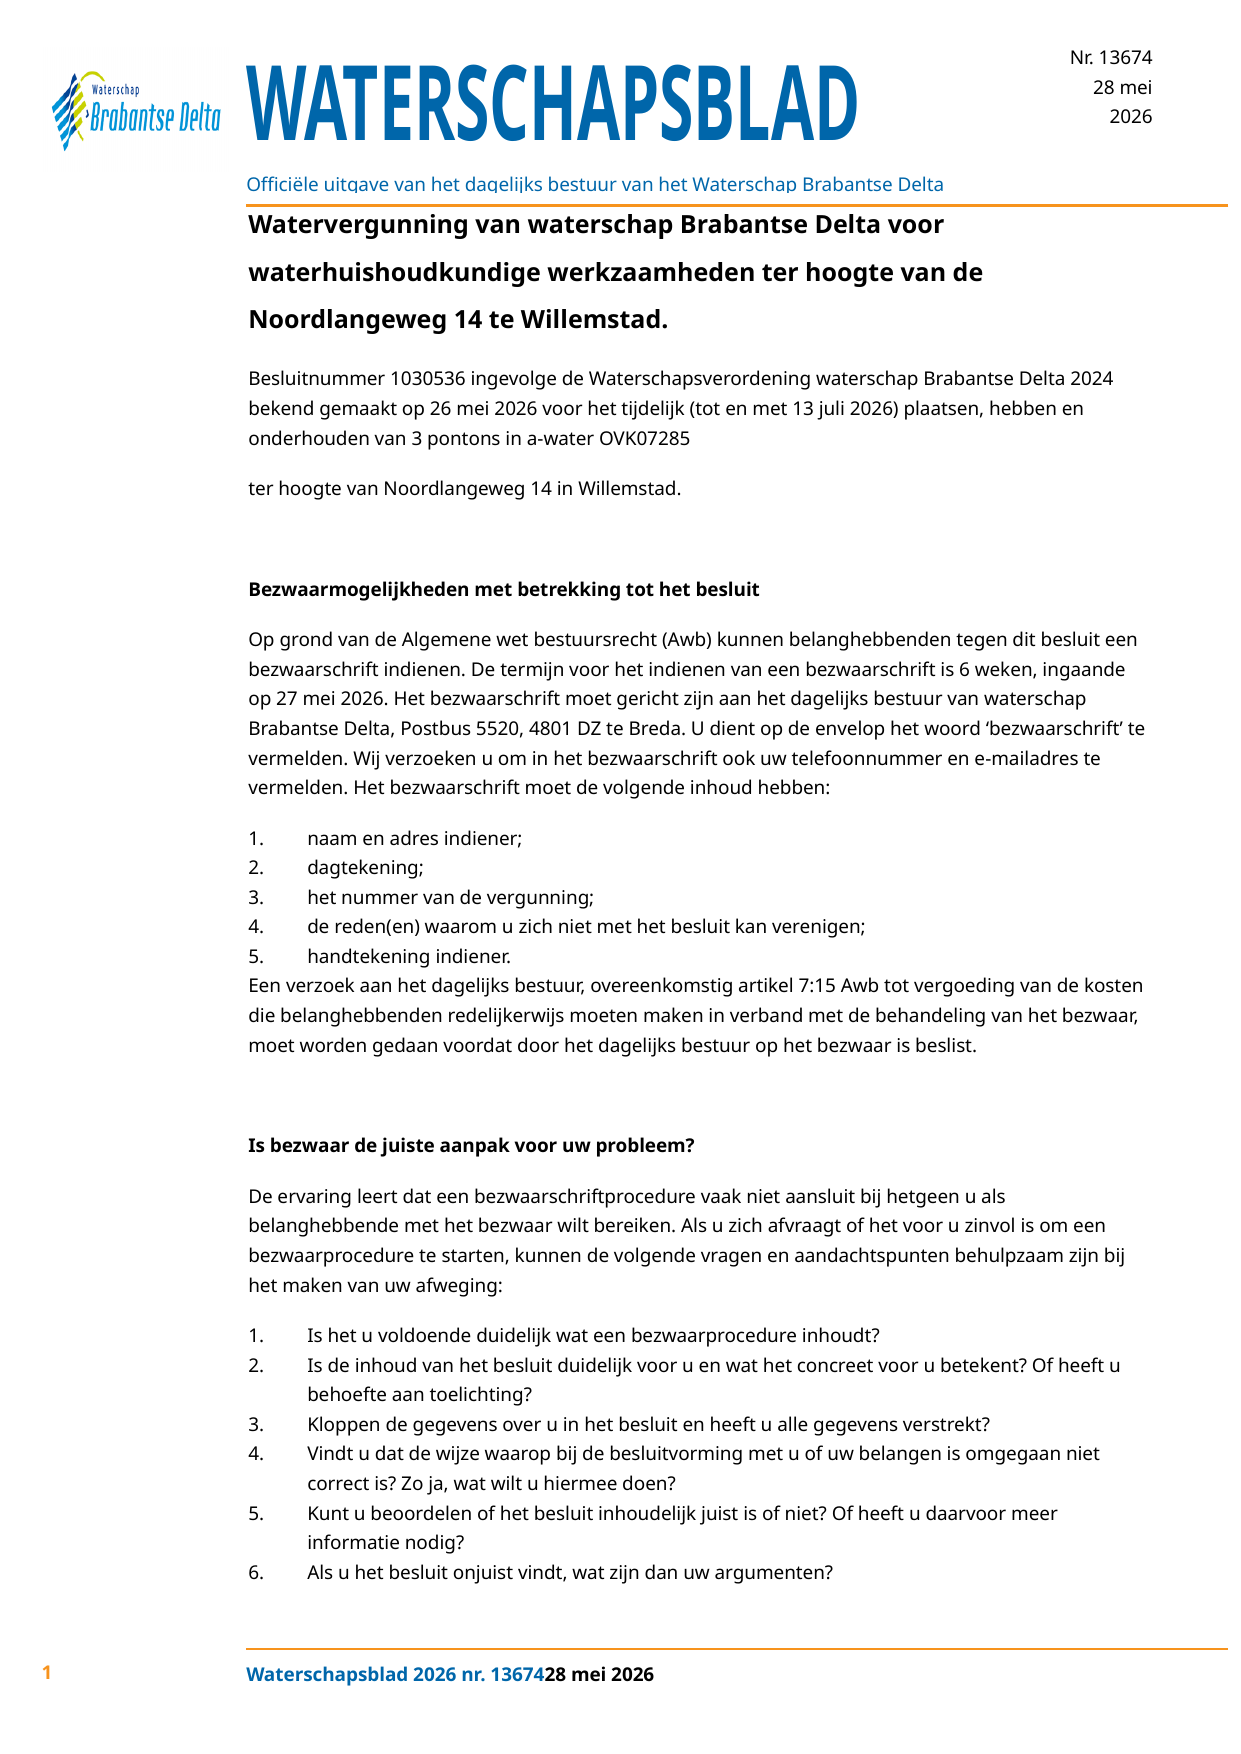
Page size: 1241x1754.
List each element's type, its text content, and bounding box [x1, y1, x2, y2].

list Als u het besluit onjuist vindt, wat zijn dan uw argumenten? [248, 1559, 1152, 1584]
list de reden(en) waarom u zich niet met het besluit kan verenigen; [248, 913, 1152, 939]
list Is het u voldoende duidelijk wat een bezwaarprocedure inhoudt? [248, 1322, 1152, 1348]
text Op grond van de Algemene wet bestuursrecht (Awb) kunnen belanghebbenden tegen dit besluit een bezwaarschrift indienen. De termijn voor het indienen van een bezwaarschrift is 6 weken, ingaande op 27 mei 2026. Het bezwaarschrift moet gericht zijn aan het dagelijks bestuur van waterschap Brabantse Delta, Postbus 5520, 4801 DZ te Breda. U dient op de envelop het woord ‘bezwaarschrift’ te vermelden. Wij verzoeken u om in het bezwaarschrift ook uw telefoonnummer en e‑mailadres te vermelden. Het bezwaarschrift moet de volgende inhoud hebben: [248, 626, 1152, 800]
list het nummer van de vergunning; [248, 884, 1152, 909]
text Watervergunning van waterschap Brabantse Delta voor waterhuishoudkundige werkzaamheden ter hoogte van de Noordlangeweg 14 te Willemstad. [248, 207, 1152, 336]
text Besluitnummer 1030536 ingevolge de Waterschapsverordening waterschap Brabantse Delta 2024 bekend gemaakt op 26 mei 2026 voor het tijdelijk (tot en met 13 juli 2026) plaatsen, hebben en onderhouden van 3 pontons in a-water OVK07285 [248, 366, 1152, 450]
list handtekening indiener. [248, 943, 1152, 969]
text Bezwaarmogelijkheden met betrekking tot het besluit [248, 576, 1152, 602]
list Is de inhoud van het besluit duidelijk voor u en wat het concreet voor u betekent? Of heeft u behoefte aan toelichting? [248, 1352, 1152, 1407]
text Een verzoek aan het dagelijks bestuur, overeenkomstig artikel 7:15 Awb tot vergoeding van de kosten die belanghebbenden redelijkerwijs moeten maken in verband met de behandeling van het bezwaar, moet worden gedaan voordat door het dagelijks bestuur op het bezwaar is beslist. [248, 973, 1152, 1057]
list Kunt u beoordelen of het besluit inhoudelijk juist is of niet? Of heeft u daarvoor meer informatie nodig? [248, 1500, 1152, 1555]
picture [41, 47, 231, 172]
list Kloppen de gegevens over u in het besluit en heeft u alle gegevens verstrekt? [248, 1411, 1152, 1437]
list dagtekening; [248, 854, 1152, 880]
text Is bezwaar de juiste aanpak voor uw probleem? [248, 1133, 1152, 1158]
text ter hoogte van Noordlangeweg 14 in Willemstad. [248, 475, 1152, 501]
text De ervaring leert dat een bezwaarschriftprocedure vaak niet aansluit bij hetgeen u als belanghebbende met het bezwaar wilt bereiken. Als u zich afvraagt of het voor u zinvol is om een bezwaarprocedure te starten, kunnen de volgende vragen en aandachtspunten behulpzaam zijn bij het maken van uw afweging: [248, 1183, 1152, 1297]
list naam en adres indiener; [248, 825, 1152, 850]
list Vindt u dat de wijze waarop bij de besluitvorming met u of uw belangen is omgegaan niet correct is? Zo ja, wat wilt u hiermee doen? [248, 1441, 1152, 1496]
